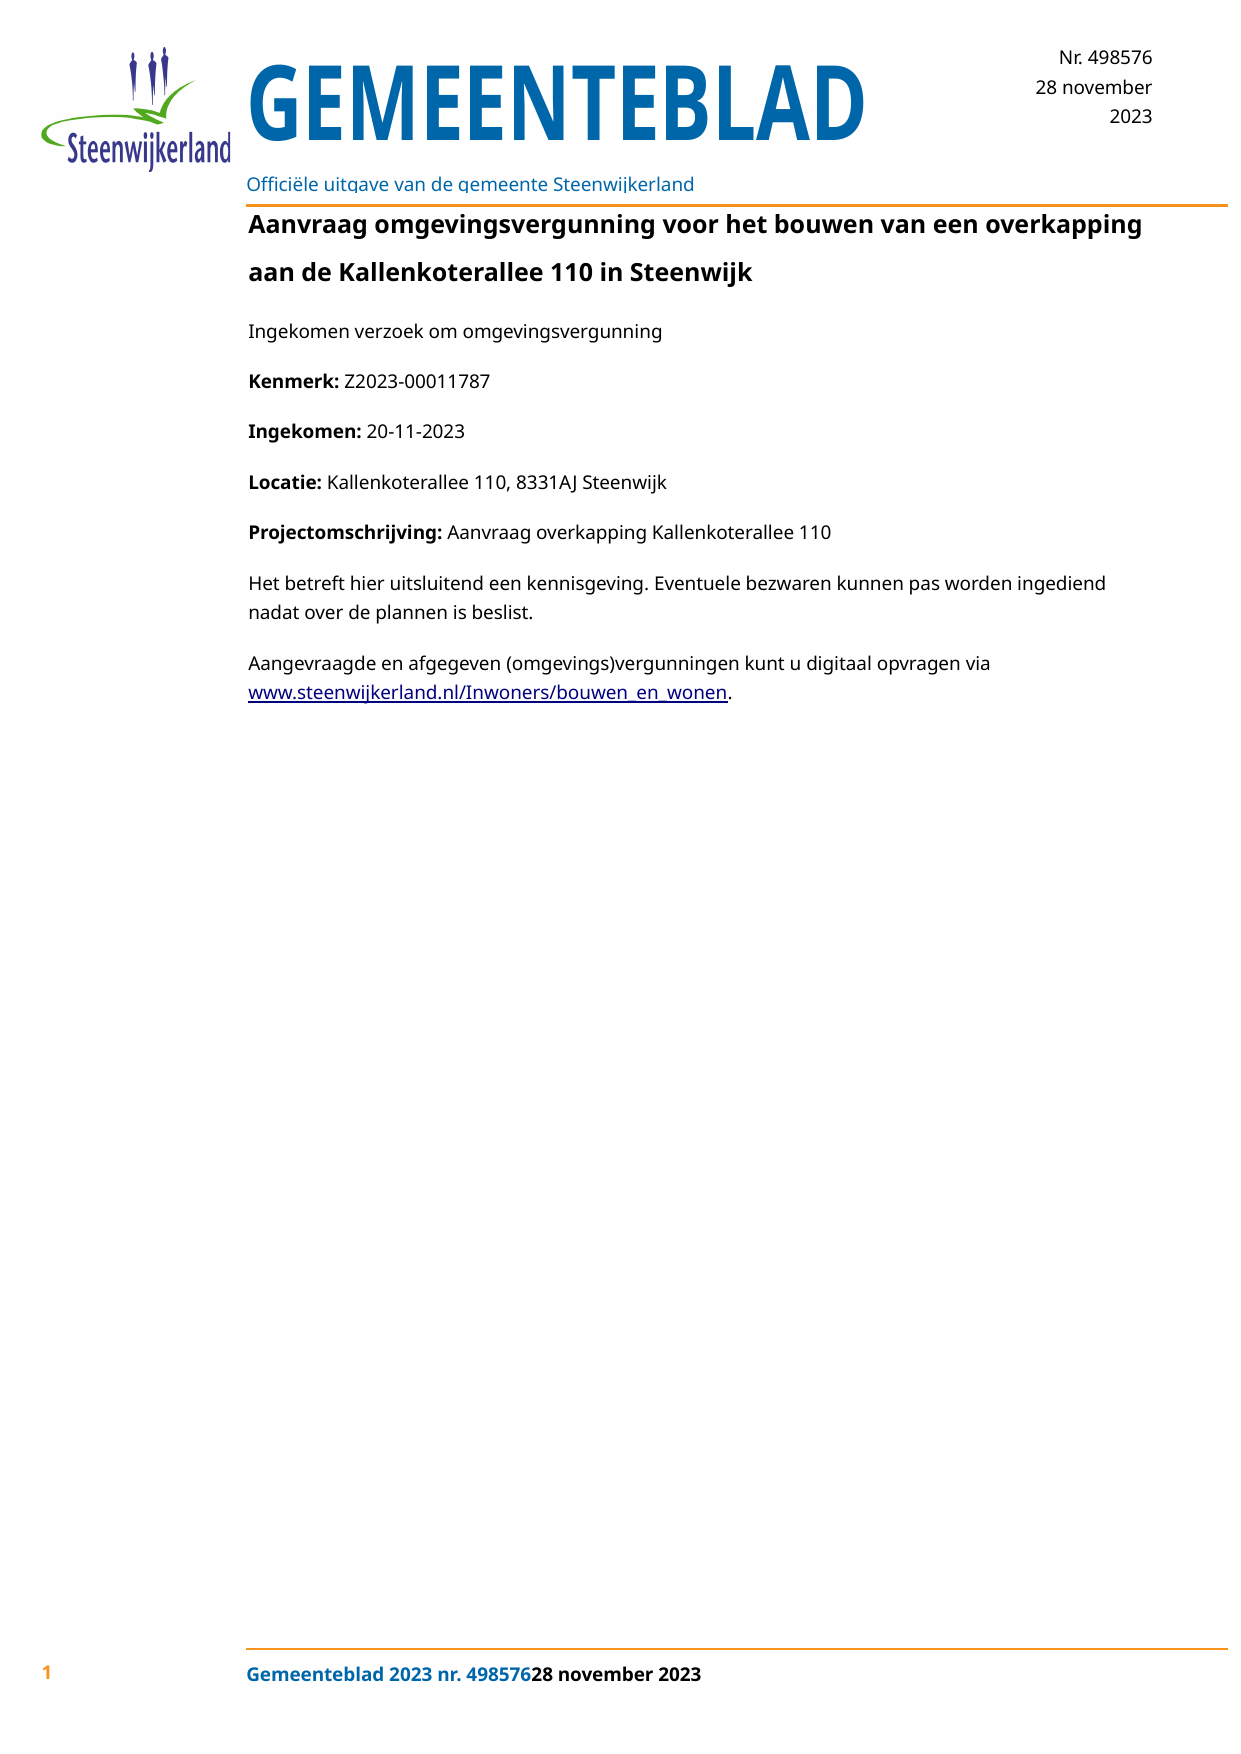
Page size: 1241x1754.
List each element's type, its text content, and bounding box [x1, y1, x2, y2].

text Ingekomen: 20-11-2023 [248, 419, 1152, 444]
text Projectomschrijving: Aanvraag overkapping Kallenkoterallee 110 [248, 519, 1152, 545]
text Het betreft hier uitsluitend een kennisgeving. Eventuele bezwaren kunnen pas worden ingediend nadat over de plannen is beslist. [248, 570, 1152, 625]
picture [41, 47, 231, 172]
text Locatie: Kallenkoterallee 110, 8331AJ Steenwijk [248, 469, 1152, 495]
text Aangevraagde en afgegeven (omgevings)vergunningen kunt u digitaal opvragen via www.steenwijkerland.nl/Inwoners/bouwen_en_wonen. [248, 650, 1152, 705]
text Kenmerk: Z2023-00011787 [248, 368, 1152, 394]
text Ingekomen verzoek om omgevingsvergunning [248, 318, 1152, 344]
text Aanvraag omgevingsvergunning voor het bouwen van een overkapping aan de Kallenkoterallee 110 in Steenwijk [248, 207, 1152, 288]
